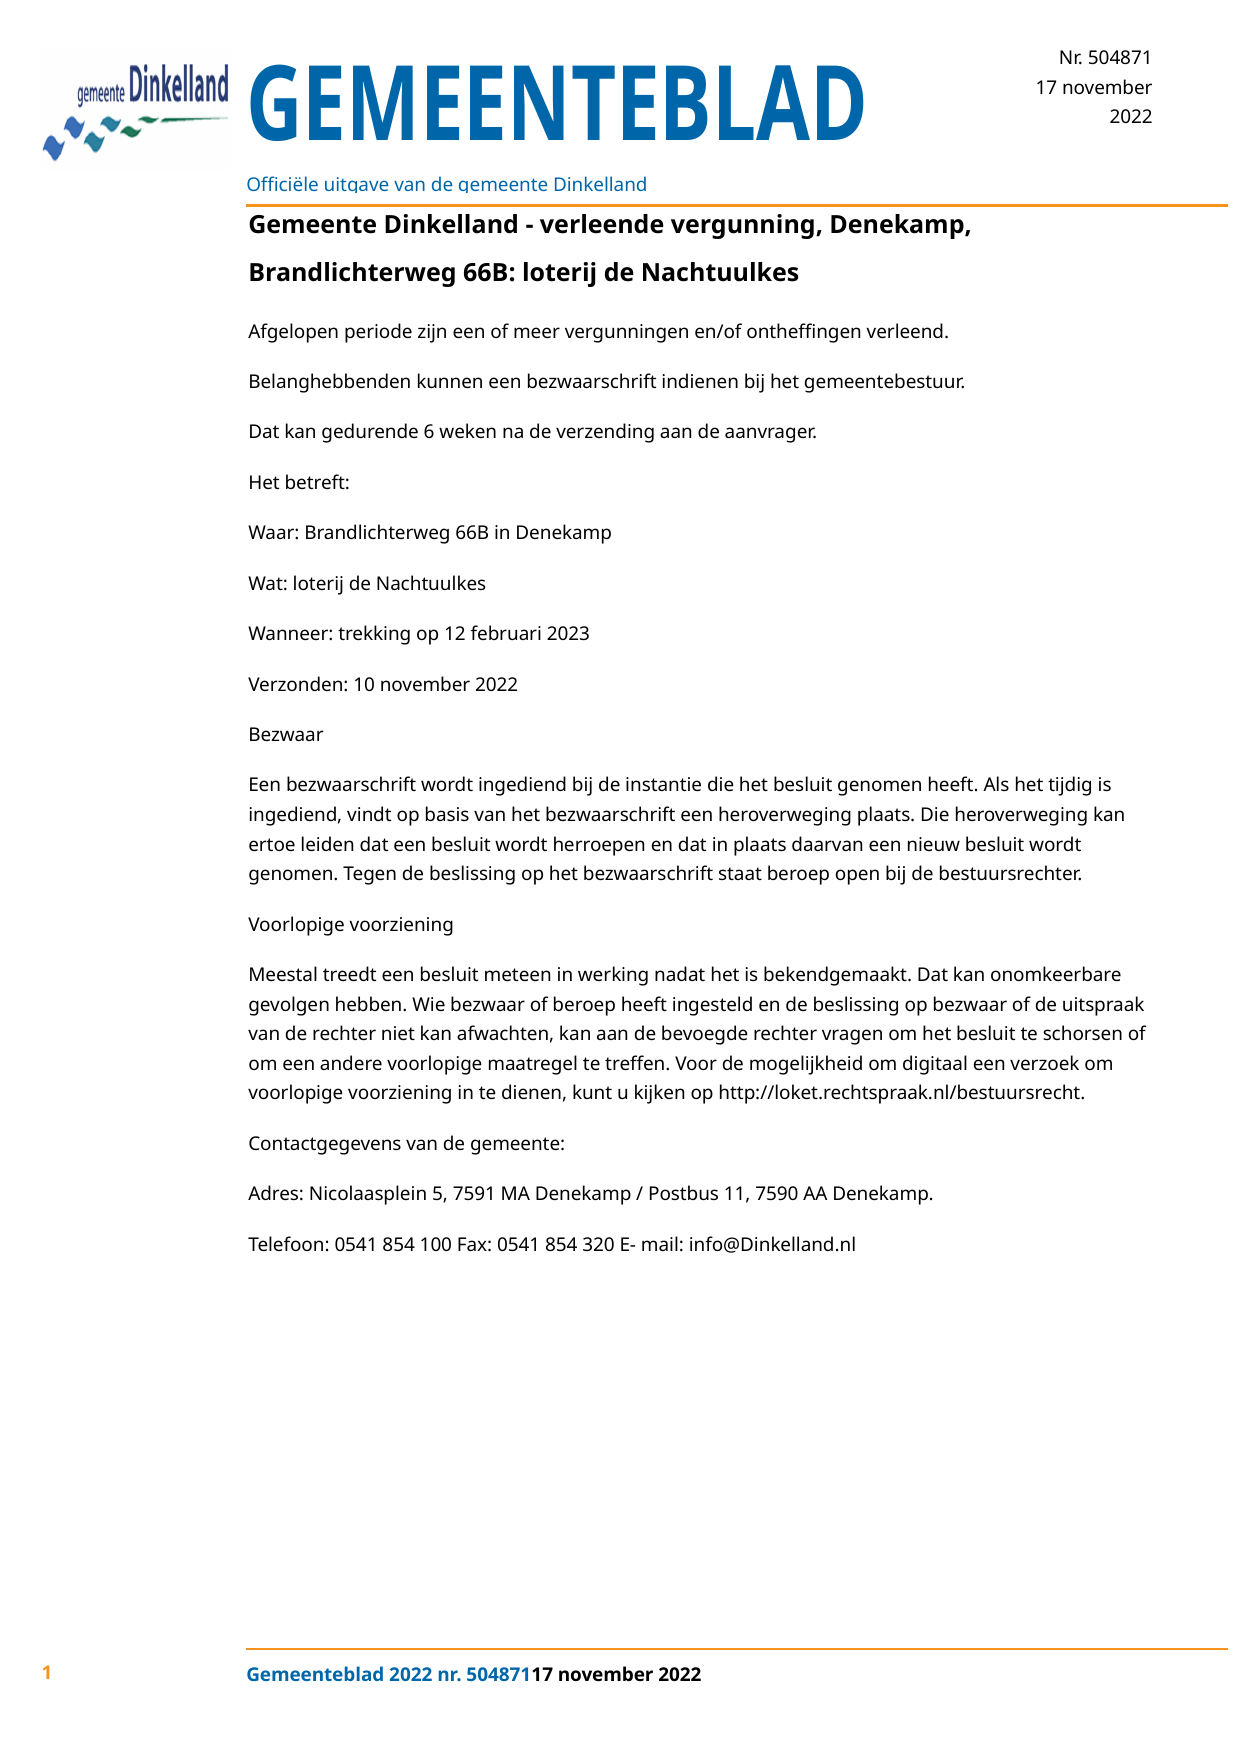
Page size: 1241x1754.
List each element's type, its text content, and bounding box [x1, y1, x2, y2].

text Contactgegevens van de gemeente: [248, 1130, 1152, 1156]
picture [41, 47, 231, 172]
text Waar: Brandlichterweg 66B in Denekamp [248, 519, 1152, 545]
text Dat kan gedurende 6 weken na de verzending aan de aanvrager. [248, 419, 1152, 444]
text Bezwaar [248, 721, 1152, 747]
text Meestal treedt een besluit meteen in werking nadat het is bekendgemaakt. Dat kan onomkeerbare gevolgen hebben. Wie bezwaar of beroep heeft ingesteld en de beslissing op bezwaar of de uitspraak van de rechter niet kan afwachten, kan aan de bevoegde rechter vragen om het besluit te schorsen of om een andere voorlopige maatregel te treffen. Voor de mogelijkheid om digitaal een verzoek om voorlopige voorziening in te dienen, kunt u kijken op http://loket.rechtspraak.nl/bestuursrecht. [248, 961, 1152, 1105]
text Belanghebbenden kunnen een bezwaarschrift indienen bij het gemeentebestuur. [248, 368, 1152, 394]
text Wanneer: trekking op 12 februari 2023 [248, 620, 1152, 646]
text Gemeente Dinkelland - verleende vergunning, Denekamp, Brandlichterweg 66B: loterij de Nachtuulkes [248, 207, 1152, 288]
text Afgelopen periode zijn een of meer vergunningen en/of ontheffingen verleend. [248, 318, 1152, 344]
text Voorlopige voorziening [248, 911, 1152, 937]
text Telefoon: 0541 854 100 Fax: 0541 854 320 E- mail: info@Dinkelland.nl [248, 1231, 1152, 1257]
text Adres: Nicolaasplein 5, 7591 MA Denekamp / Postbus 11, 7590 AA Denekamp. [248, 1180, 1152, 1206]
text Het betreft: [248, 469, 1152, 495]
text Verzonden: 10 november 2022 [248, 671, 1152, 697]
text Wat: loterij de Nachtuulkes [248, 570, 1152, 596]
text Een bezwaarschrift wordt ingediend bij de instantie die het besluit genomen heeft. Als het tijdig is ingediend, vindt op basis van het bezwaarschrift een heroverweging plaats. Die heroverweging kan ertoe leiden dat een besluit wordt herroepen en dat in plaats daarvan een nieuw besluit wordt genomen. Tegen de beslissing op het bezwaarschrift staat beroep open bij de bestuursrechter. [248, 772, 1152, 886]
